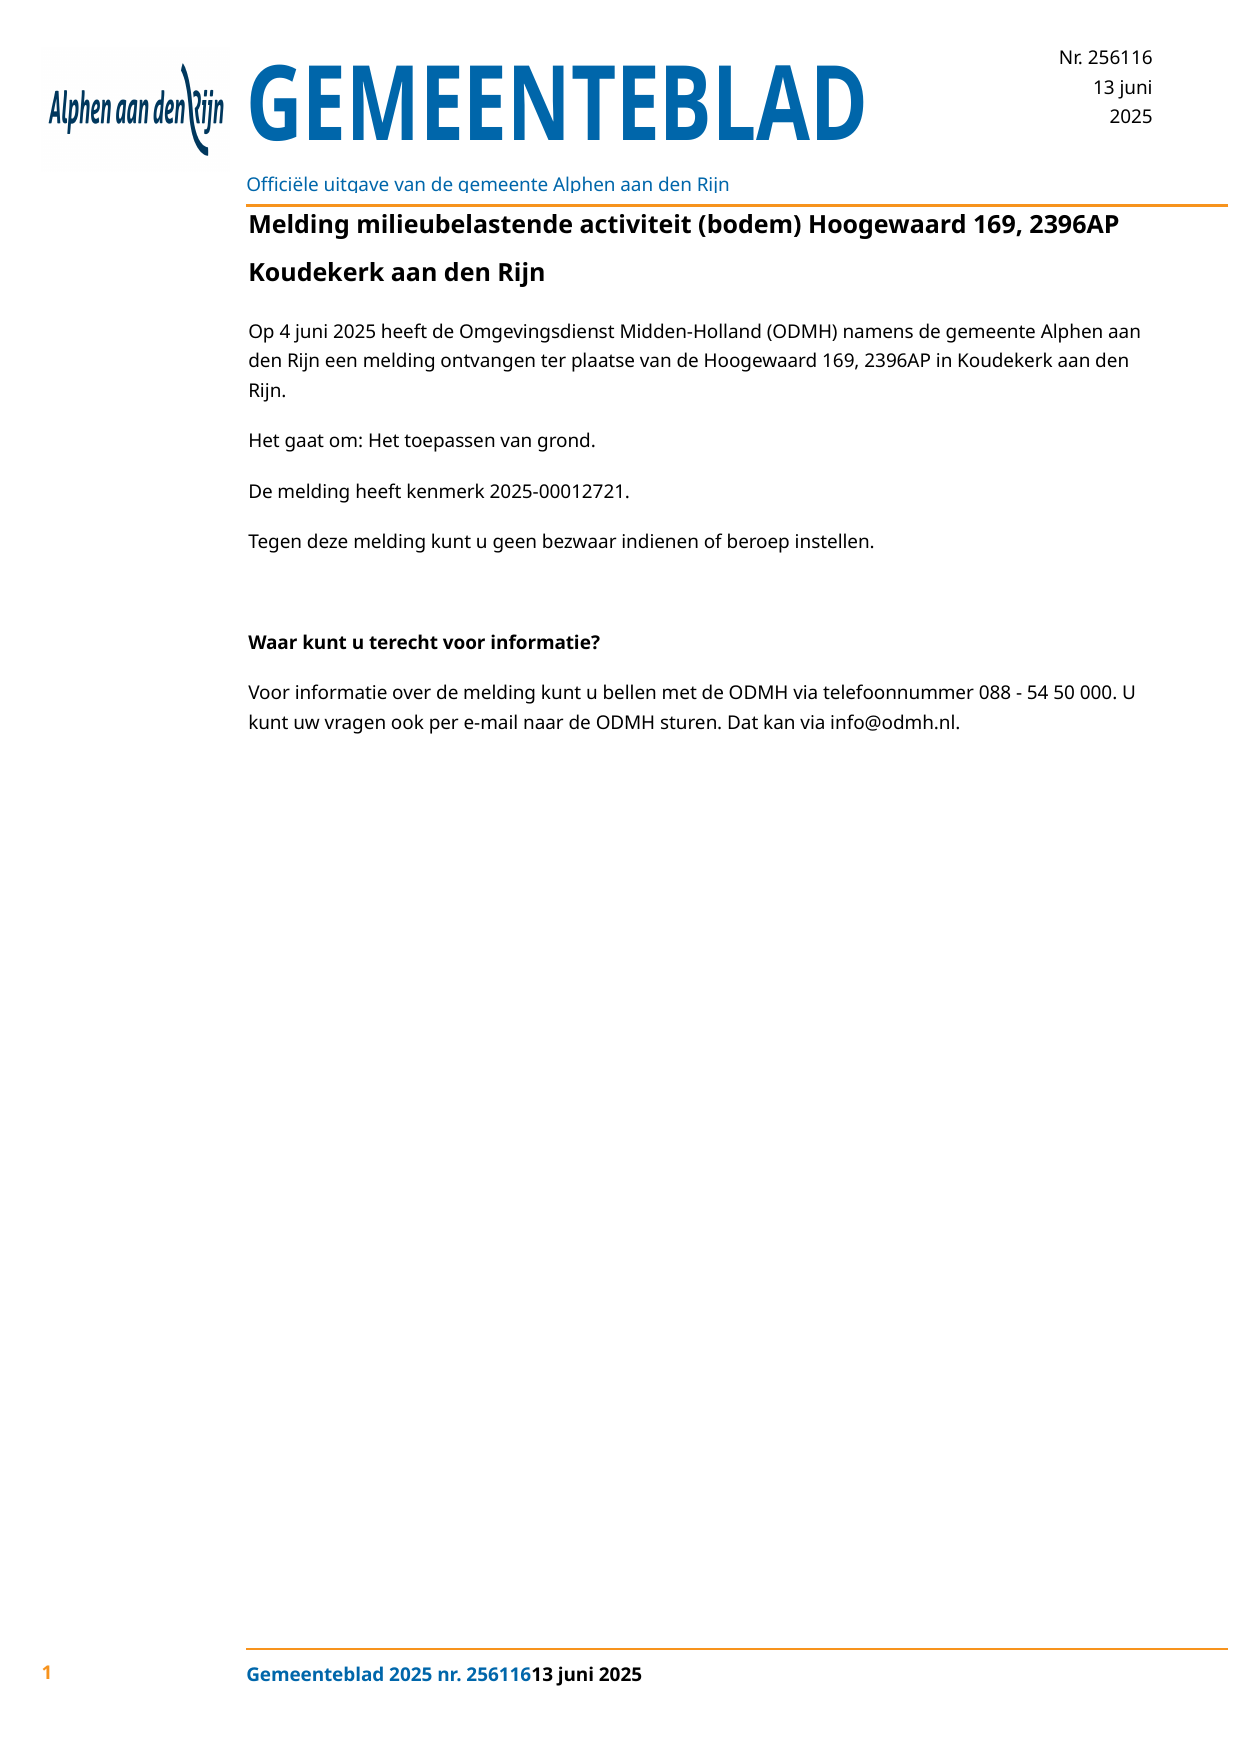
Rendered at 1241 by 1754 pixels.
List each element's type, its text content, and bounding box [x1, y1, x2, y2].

text Op 4 juni 2025 heeft de Omgevingsdienst Midden-Holland (ODMH) namens de gemeente Alphen aan den Rijn een melding ontvangen ter plaatse van de Hoogewaard 169, 2396AP in Koudekerk aan den Rijn. [248, 318, 1152, 403]
picture [41, 47, 231, 172]
text De melding heeft kenmerk 2025-00012721. [248, 478, 1152, 504]
text Waar kunt u terecht voor informatie? [248, 629, 1152, 655]
text Het gaat om: Het toepassen van grond. [248, 427, 1152, 453]
text Melding milieubelastende activiteit (bodem) Hoogewaard 169, 2396AP Koudekerk aan den Rijn [248, 207, 1152, 288]
text Tegen deze melding kunt u geen bezwaar indienen of beroep instellen. [248, 528, 1152, 554]
text Voor informatie over de melding kunt u bellen met de ODMH via telefoonnummer 088 - 54 50 000. U kunt uw vragen ook per e-mail naar de ODMH sturen. Dat kan via info@odmh.nl. [248, 679, 1152, 735]
